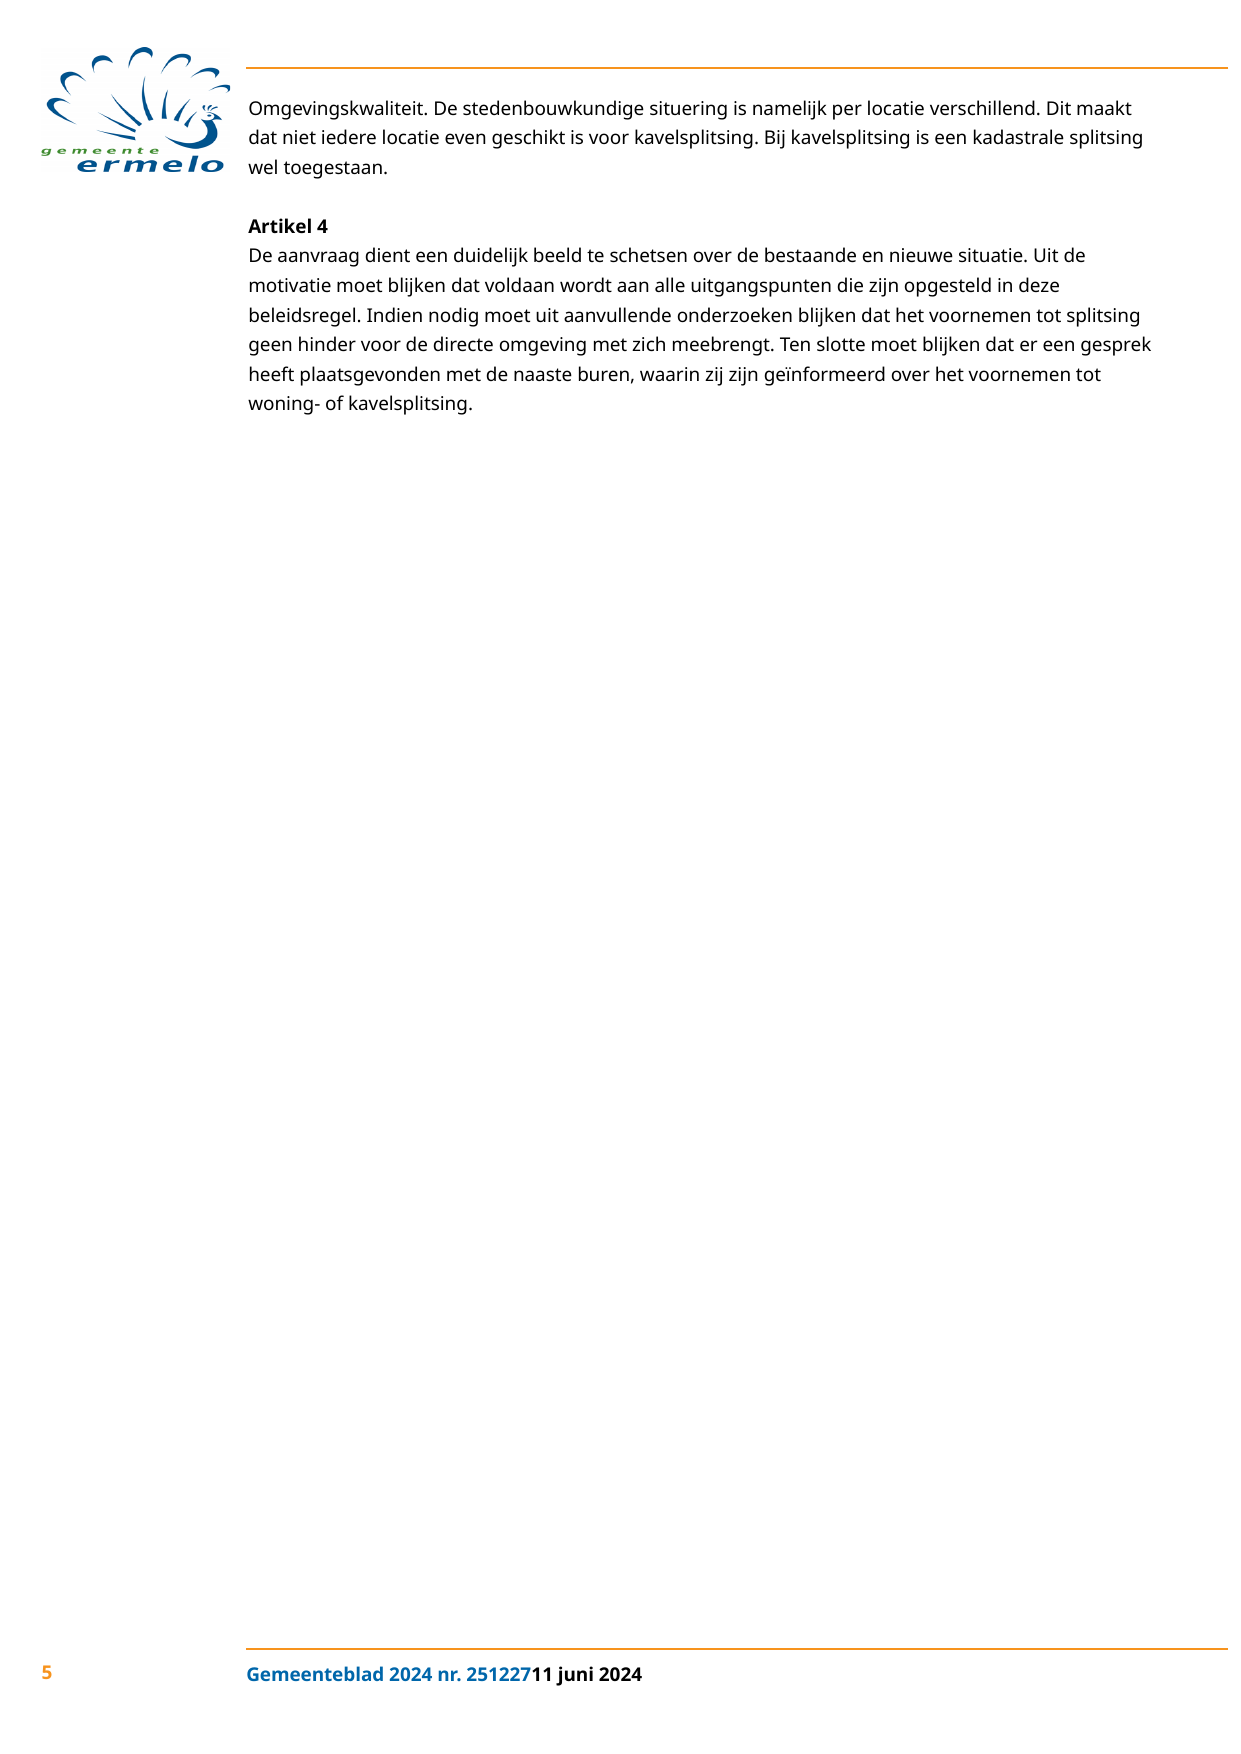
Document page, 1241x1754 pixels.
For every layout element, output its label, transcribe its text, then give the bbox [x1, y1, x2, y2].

text De aanvraag dient een duidelijk beeld te schetsen over de bestaande en nieuwe situatie. Uit de motivatie moet blijken dat voldaan wordt aan alle uitgangspunten die zijn opgesteld in deze beleidsregel. Indien nodig moet uit aanvullende onderzoeken blijken dat het voornemen tot splitsing geen hinder voor de directe omgeving met zich meebrengt. Ten slotte moet blijken dat er een gesprek heeft plaatsgevonden met de naaste buren, waarin zij zijn geïnformeerd over het voornemen tot woning- of kavelsplitsing. [248, 243, 1152, 416]
text Omgevingskwaliteit. De stedenbouwkundige situering is namelijk per locatie verschillend. Dit maakt dat niet iedere locatie even geschikt is voor kavelsplitsing. Bij kavelsplitsing is een kadastrale splitsing wel toegestaan. [248, 95, 1152, 180]
text Artikel 4 [248, 213, 1152, 239]
picture [41, 47, 231, 172]
